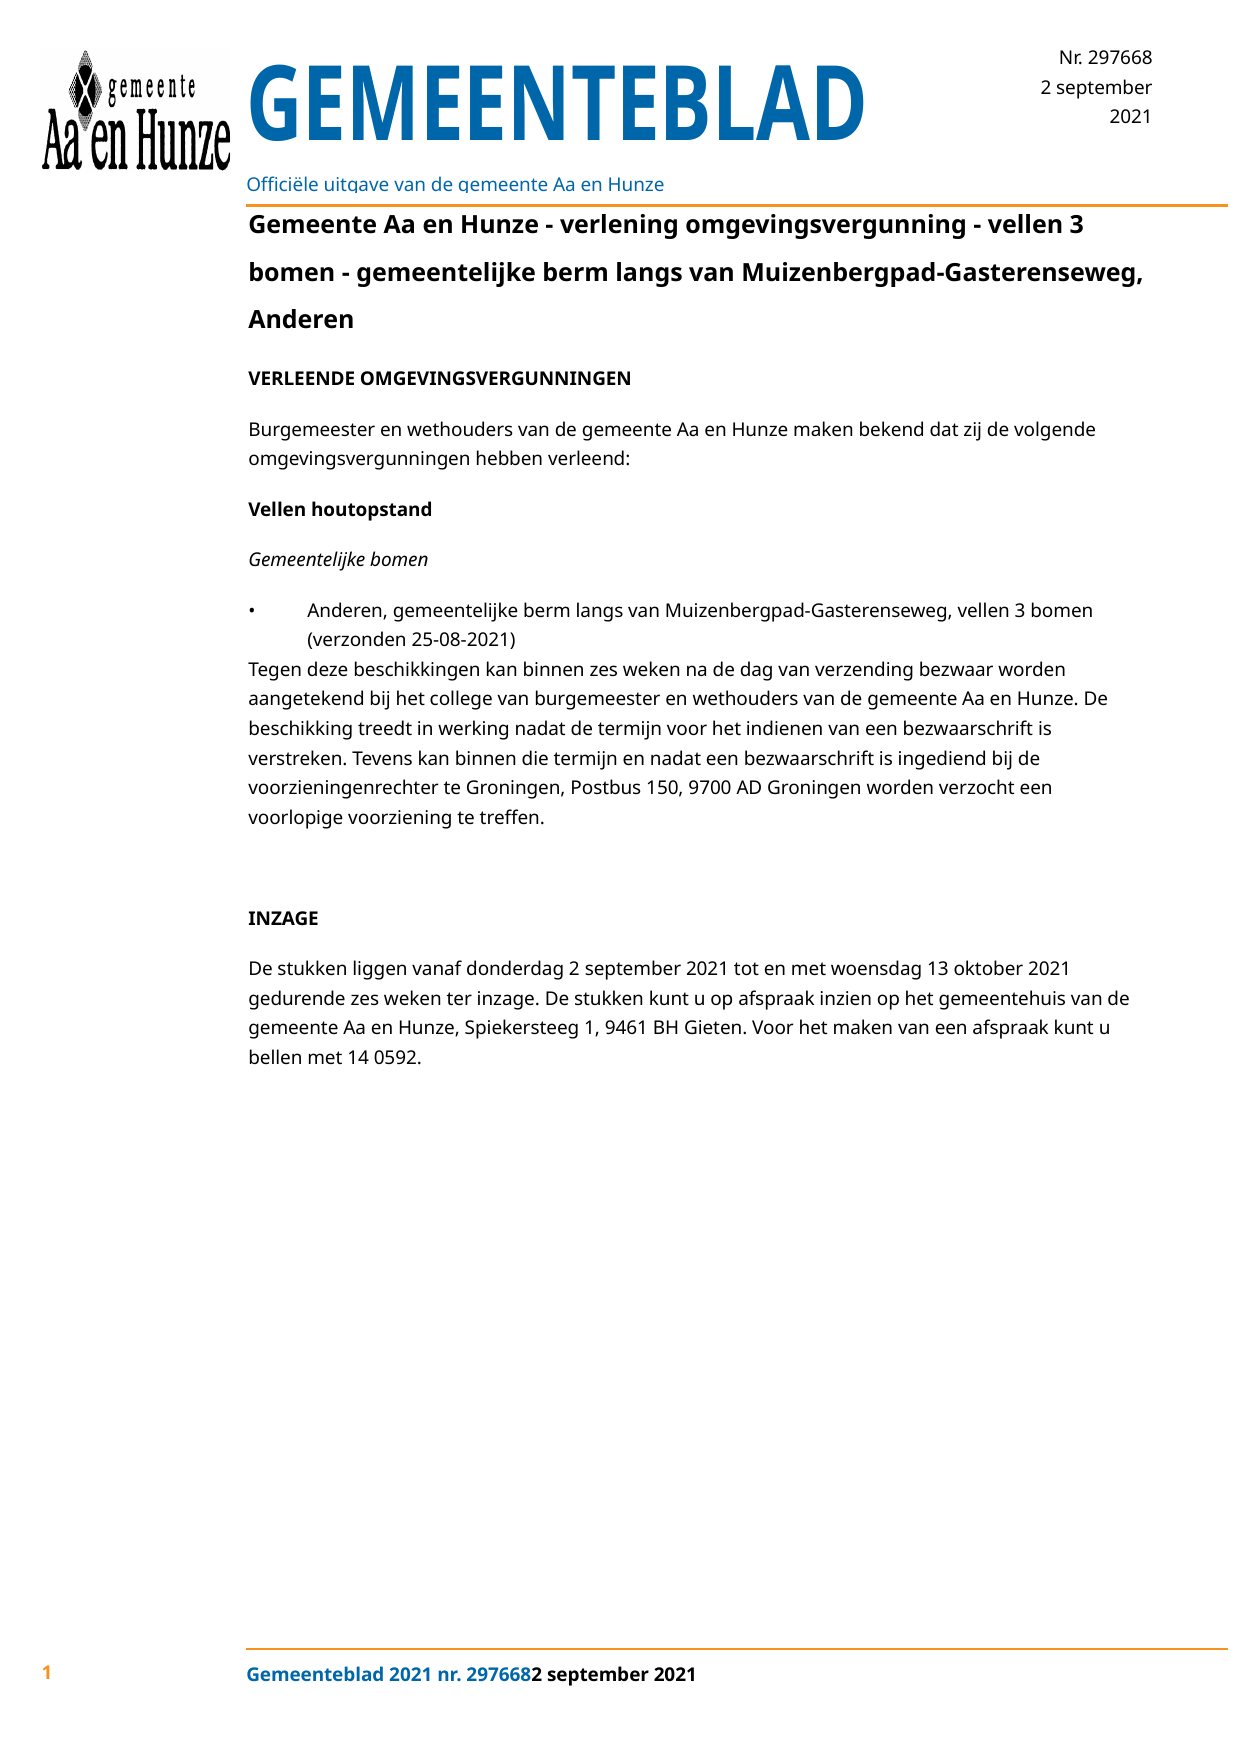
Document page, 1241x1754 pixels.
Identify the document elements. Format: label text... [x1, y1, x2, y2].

text Gemeente Aa en Hunze - verlening omgevingsvergunning - vellen 3 bomen - gemeentelijke berm langs van Muizenbergpad-Gasterenseweg, Anderen [248, 207, 1152, 336]
text Tegen deze beschikkingen kan binnen zes weken na de dag van verzending bezwaar worden aangetekend bij het college van burgemeester en wethouders van de gemeente Aa en Hunze. De beschikking treedt in werking nadat de termijn voor het indienen van een bezwaarschrift is verstreken. Tevens kan binnen die termijn en nadat een bezwaarschrift is ingediend bij de voorzieningenrechter te Groningen, Postbus 150, 9700 AD Groningen worden verzocht een voorlopige voorziening te treffen. [248, 656, 1152, 829]
text Burgemeester en wethouders van de gemeente Aa en Hunze maken bekend dat zij de volgende omgevingsvergunningen hebben verleend: [248, 416, 1152, 471]
text Vellen houtopstand [248, 496, 1152, 522]
list Anderen, gemeentelijke berm langs van Muizenbergpad-Gasterenseweg, vellen 3 bomen (verzonden 25-08-2021) [248, 597, 1152, 652]
picture [41, 47, 231, 172]
text Gemeentelijke bomen [248, 546, 1152, 572]
text INZAGE [248, 905, 1152, 930]
text VERLEENDE OMGEVINGSVERGUNNINGEN [248, 366, 1152, 391]
text De stukken liggen vanaf donderdag 2 september 2021 tot en met woensdag 13 oktober 2021 gedurende zes weken ter inzage. De stukken kunt u op afspraak inzien op het gemeentehuis van de gemeente Aa en Hunze, Spiekersteeg 1, 9461 BH Gieten. Voor het maken van een afspraak kunt u bellen met 14 0592. [248, 955, 1152, 1069]
